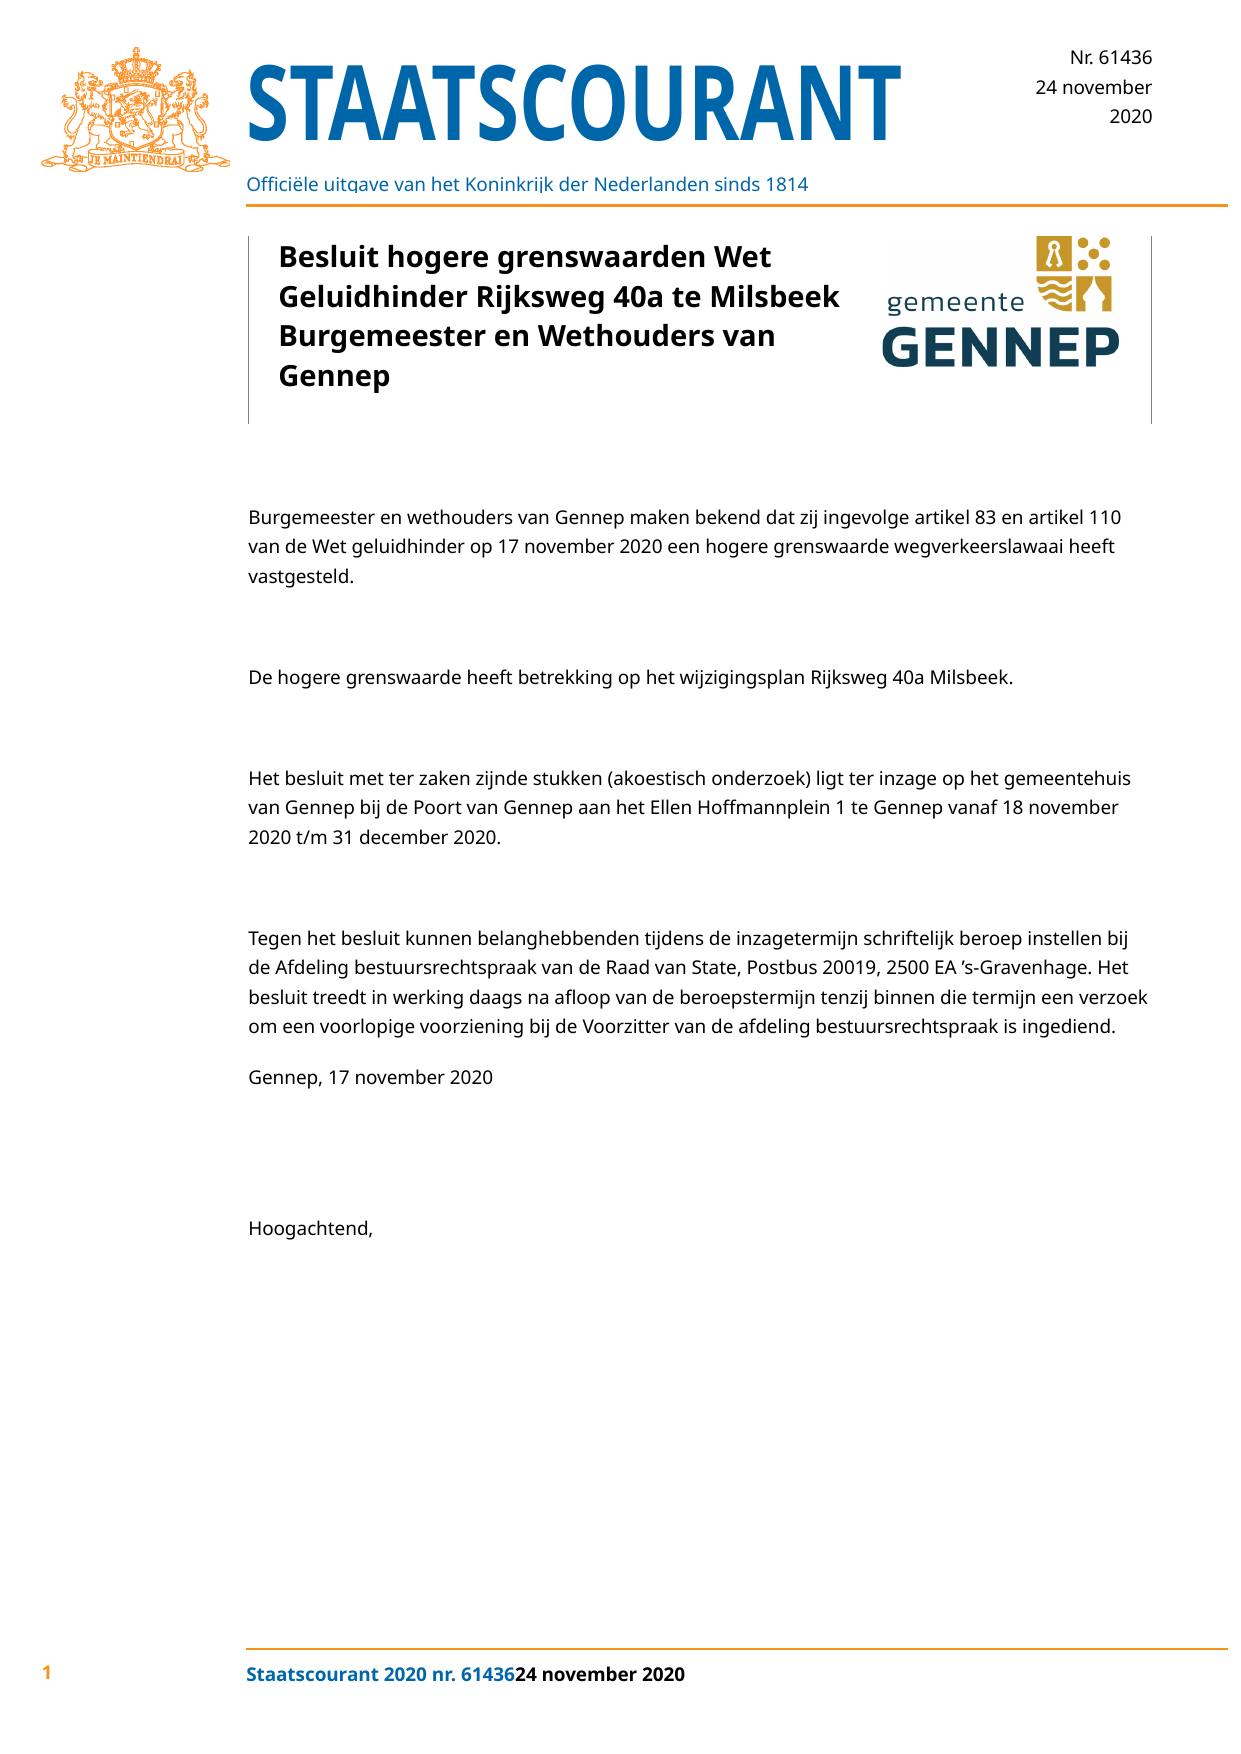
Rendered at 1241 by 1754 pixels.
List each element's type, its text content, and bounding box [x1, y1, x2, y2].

picture [882, 236, 1119, 367]
table_header Besluit hogere grenswaarden Wet Geluidhinder Rijksweg 40a te Milsbeek Burgemeester en Wethouders van Gennep [249, 236, 850, 424]
text Burgemeester en wethouders van Gennep maken bekend dat zij ingevolge artikel 83 en artikel 110 van de Wet geluidhinder op 17 november 2020 een hogere grenswaarde wegverkeerslawaai heeft vastgesteld. [248, 504, 1152, 589]
text Het besluit met ter zaken zijnde stukken (akoestisch onderzoek) ligt ter inzage op het gemeentehuis van Gennep bij de Poort van Gennep aan het Ellen Hoffmannplein 1 te Gennep vanaf 18 november 2020 t/m 31 december 2020. [248, 765, 1152, 850]
text Tegen het besluit kunnen belanghebbenden tijdens de inzagetermijn schriftelijk beroep instellen bij de Afdeling bestuursrechtspraak van de Raad van State, Postbus 20019, 2500 EA ’s-Gravenhage. Het besluit treedt in werking daags na afloop van de beroepstermijn tenzij binnen die termijn een verzoek om een voorlopige voorziening bij de Voorzitter van de afdeling bestuursrechtspraak is ingediend. [248, 925, 1152, 1039]
text De hogere grenswaarde heeft betrekking op het wijzigingsplan Rijksweg 40a Milsbeek. [248, 664, 1152, 690]
text Hoogachtend, [248, 1215, 1152, 1241]
text Gennep, 17 november 2020 [248, 1064, 1152, 1090]
picture [41, 47, 231, 172]
table_header [850, 236, 1151, 424]
